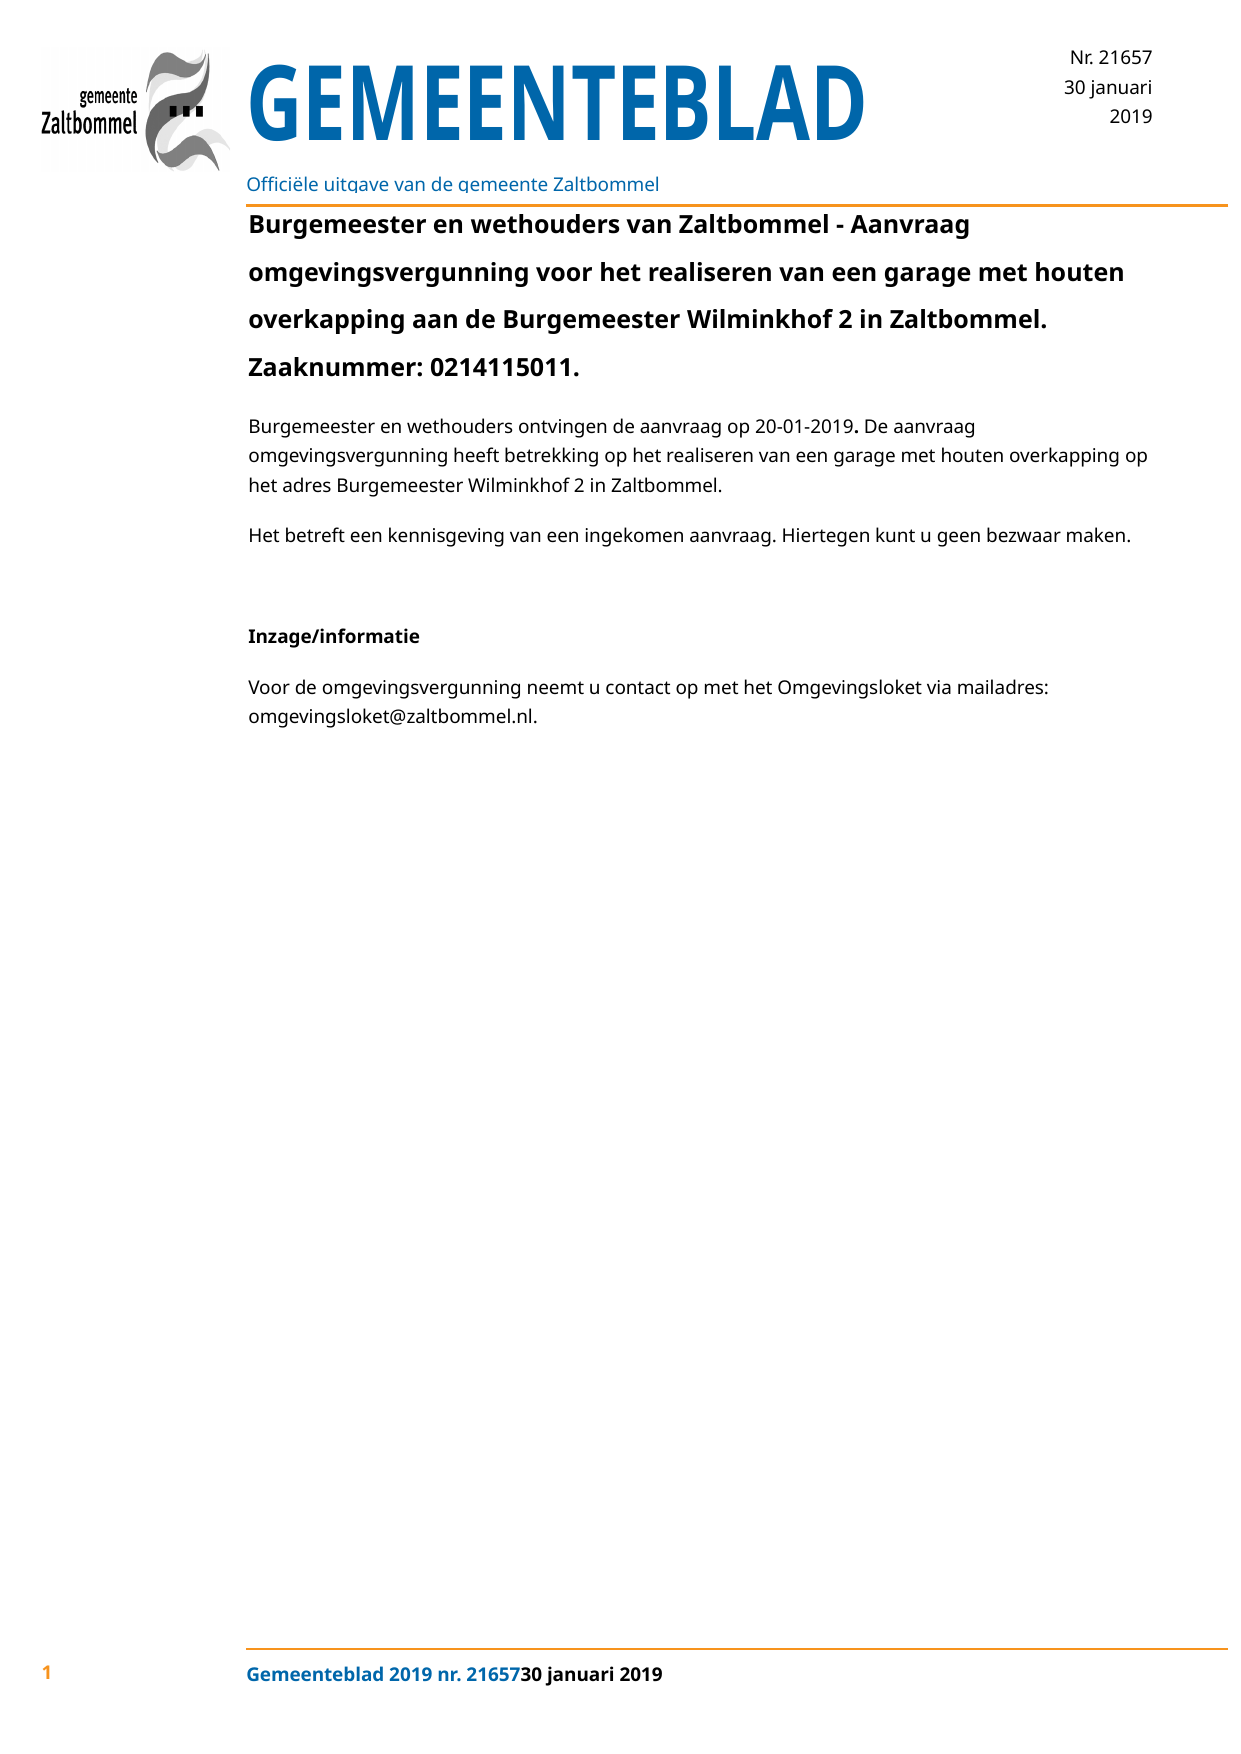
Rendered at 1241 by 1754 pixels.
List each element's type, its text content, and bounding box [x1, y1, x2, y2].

text Burgemeester en wethouders ontvingen de aanvraag op 20-01-2019. De aanvraag omgevingsvergunning heeft betrekking op het realiseren van een garage met houten overkapping op het adres Burgemeester Wilminkhof 2 in Zaltbommel. [248, 413, 1152, 498]
text Het betreft een kennisgeving van een ingekomen aanvraag. Hiertegen kunt u geen bezwaar maken. [248, 523, 1152, 548]
text Burgemeester en wethouders van Zaltbommel - Aanvraag omgevingsvergunning voor het realiseren van een garage met houten overkapping aan de Burgemeester Wilminkhof 2 in Zaltbommel. Zaaknummer: 0214115011. [248, 207, 1152, 384]
text Voor de omgevingsvergunning neemt u contact op met het Omgevingsloket via mailadres: omgevingsloket@zaltbommel.nl. [248, 674, 1152, 729]
picture [41, 47, 231, 172]
text Inzage/informatie [248, 623, 1152, 649]
